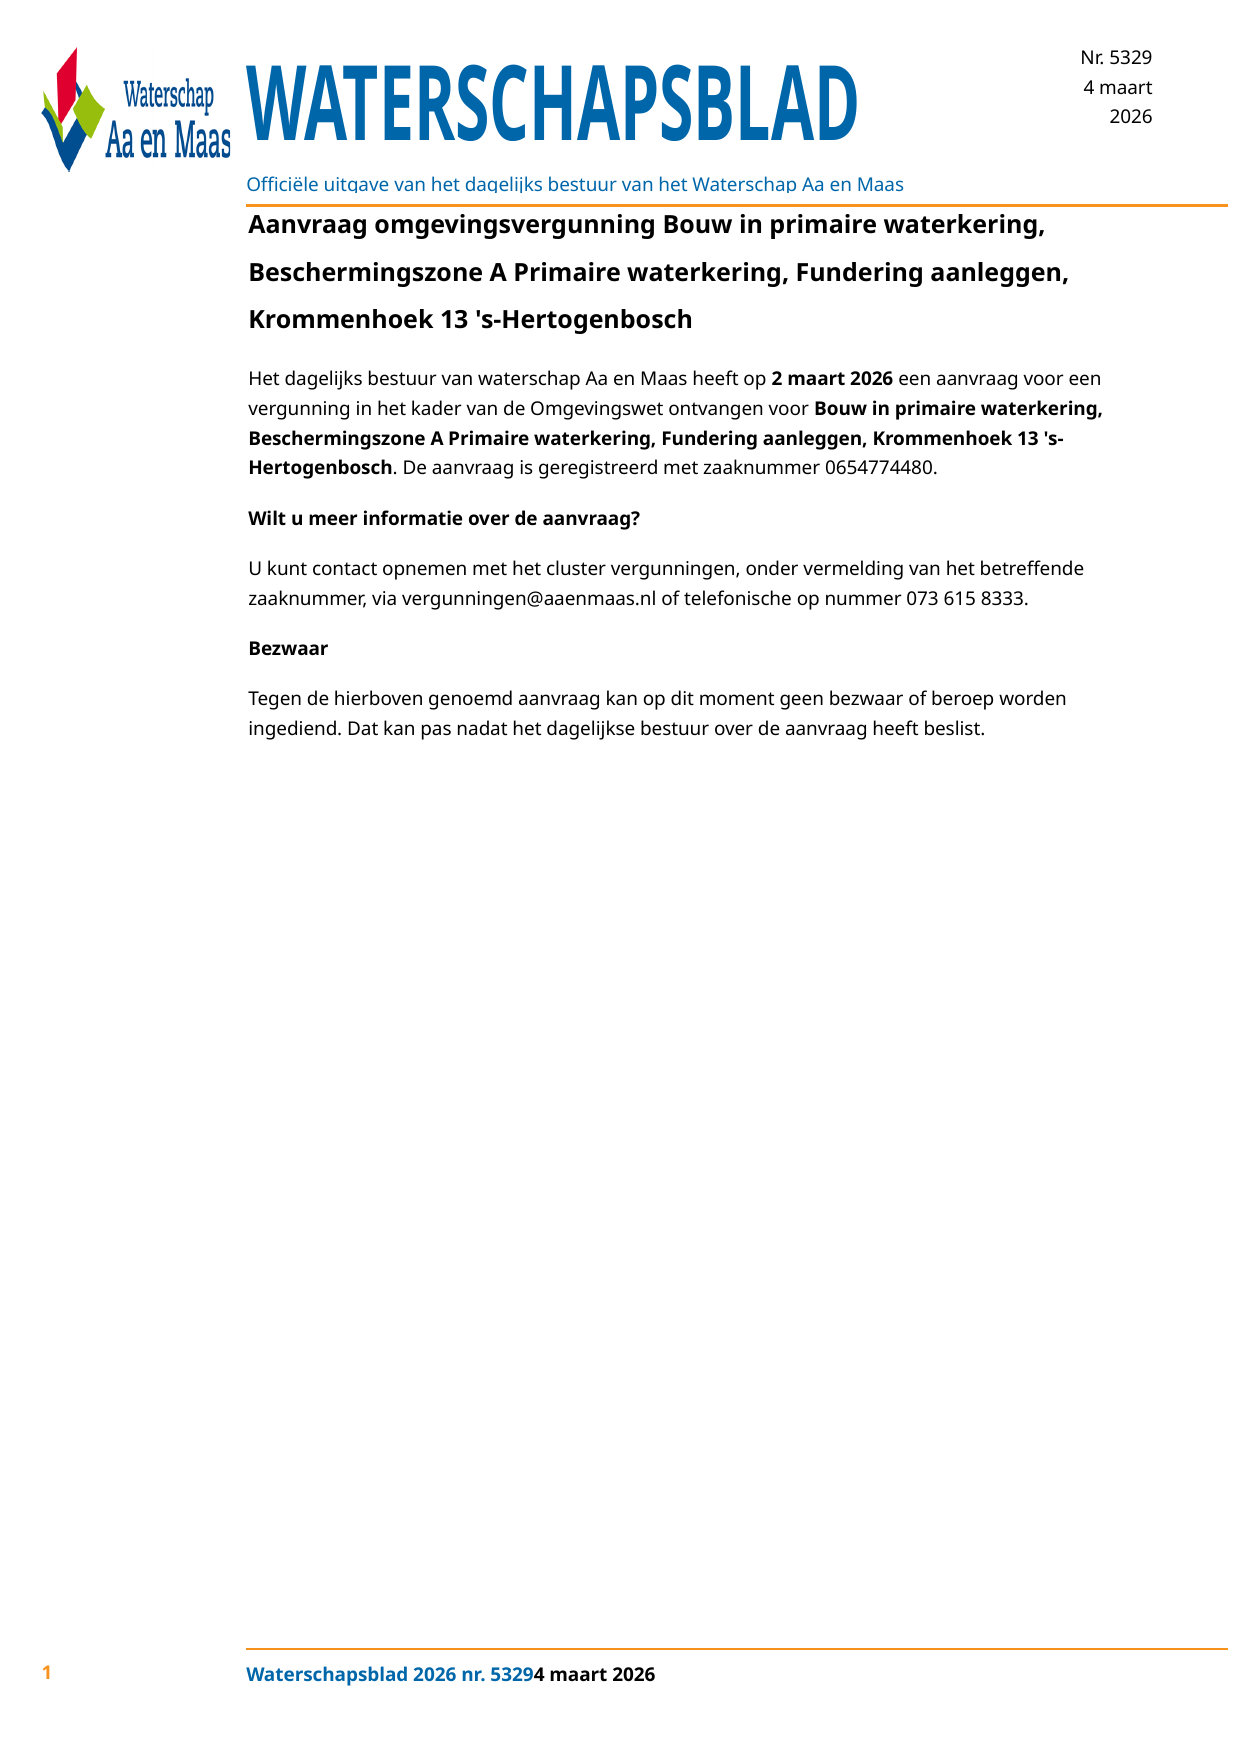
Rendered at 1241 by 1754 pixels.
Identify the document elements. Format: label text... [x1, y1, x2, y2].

text Het dagelijks bestuur van waterschap Aa en Maas heeft op 2 maart 2026 een aanvraag voor een vergunning in het kader van de Omgevingswet ontvangen voor Bouw in primaire waterkering, Beschermingszone A Primaire waterkering, Fundering aanleggen, Krommenhoek 13 's-Hertogenbosch. De aanvraag is geregistreerd met zaaknummer 0654774480. [248, 366, 1152, 480]
text Aanvraag omgevingsvergunning Bouw in primaire waterkering, Beschermingszone A Primaire waterkering, Fundering aanleggen, Krommenhoek 13 's-Hertogenbosch [248, 207, 1152, 336]
picture [41, 47, 231, 172]
text Wilt u meer informatie over de aanvraag? [248, 505, 1152, 530]
text Tegen de hierboven genoemd aanvraag kan op dit moment geen bezwaar of beroep worden ingediend. Dat kan pas nadat het dagelijkse bestuur over de aanvraag heeft beslist. [248, 686, 1152, 741]
text Bezwaar [248, 635, 1152, 661]
text U kunt contact opnemen met het cluster vergunningen, onder vermelding van het betreffende zaaknummer, via vergunningen@aaenmaas.nl of telefonische op nummer 073 615 8333. [248, 555, 1152, 610]
